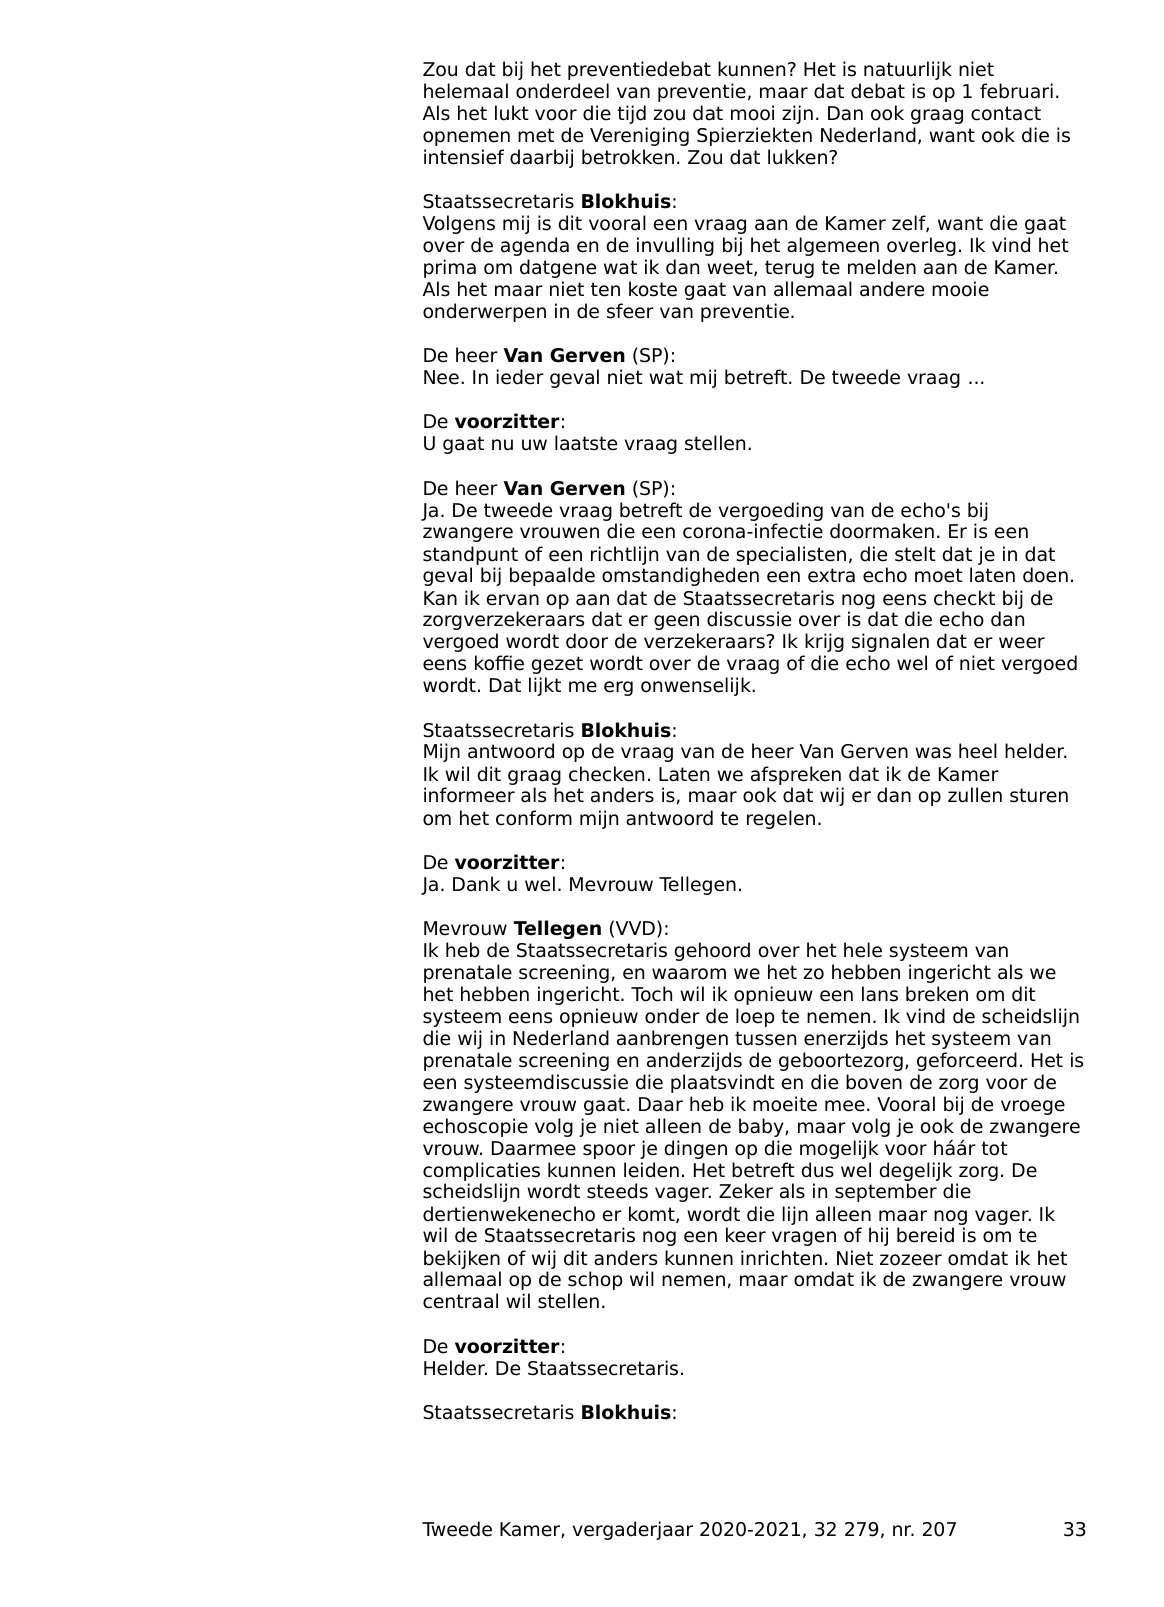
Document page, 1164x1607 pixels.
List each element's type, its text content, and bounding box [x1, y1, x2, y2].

text Mijn antwoord op de vraag van de heer Van Gerven was heel helder. Ik wil dit graag checken. Laten we afspreken dat ik de Kamer informeer als het anders is, maar ook dat wij er dan op zullen sturen om het conform mijn antwoord te regelen. [422, 741, 1087, 829]
text De voorzitter: [422, 852, 1087, 873]
text Zou dat bij het preventiedebat kunnen? Het is natuurlijk niet helemaal onderdeel van preventie, maar dat debat is op 1 februari. Als het lukt voor die tijd zou dat mooi zijn. Dan ook graag contact opnemen met de Vereniging Spierziekten Nederland, want ook die is intensief daarbij betrokken. Zou dat lukken? [422, 59, 1087, 169]
text Nee. In ieder geval niet wat mij betreft. De tweede vraag ... [422, 367, 1087, 389]
text Volgens mij is dit vooral een vraag aan de Kamer zelf, want die gaat over de agenda en de invulling bij het algemeen overleg. Ik vind het prima om datgene wat ik dan weet, terug te melden aan de Kamer. Als het maar niet ten koste gaat van allemaal andere mooie onderwerpen in de sfeer van preventie. [422, 213, 1087, 323]
text Ja. Dank u wel. Mevrouw Tellegen. [422, 873, 1087, 896]
text Ik heb de Staatssecretaris gehoord over het hele systeem van prenatale screening, en waarom we het zo hebben ingericht als we het hebben ingericht. Toch wil ik opnieuw een lans breken om dit systeem eens opnieuw onder de loep te nemen. Ik vind de scheidslijn die wij in Nederland aanbrengen tussen enerzijds het systeem van prenatale screening en anderzijds de geboortezorg, geforceerd. Het is een systeemdiscussie die plaatsvindt en die boven de zorg voor de zwangere vrouw gaat. Daar heb ik moeite mee. Vooral bij de vroege echoscopie volg je niet alleen de baby, maar volg je ook de zwangere vrouw. Daarmee spoor je dingen op die mogelijk voor háár tot complicaties kunnen leiden. Het betreft dus wel degelijk zorg. De scheidslijn wordt steeds vager. Zeker als in september die dertienwekenecho er komt, wordt die lijn alleen maar nog vager. Ik wil de Staatssecretaris nog een keer vragen of hij bereid is om te bekijken of wij dit anders kunnen inrichten. Niet zozeer omdat ik het allemaal op de schop wil nemen, maar omdat ik de zwangere vrouw centraal wil stellen. [422, 940, 1087, 1313]
text De voorzitter: [422, 411, 1087, 433]
text Ja. De tweede vraag betreft de vergoeding van de echo's bij zwangere vrouwen die een corona-infectie doormaken. Er is een standpunt of een richtlijn van de specialisten, die stelt dat je in dat geval bij bepaalde omstandigheden een extra echo moet laten doen. Kan ik ervan op aan dat de Staatssecretaris nog eens checkt bij de zorgverzekeraars dat er geen discussie over is dat die echo dan vergoed wordt door de verzekeraars? Ik krijg signalen dat er weer eens koffie gezet wordt over de vraag of die echo wel of niet vergoed wordt. Dat lijkt me erg onwenselijk. [422, 499, 1087, 697]
text Staatssecretaris Blokhuis: [422, 191, 1087, 213]
text U gaat nu uw laatste vraag stellen. [422, 433, 1087, 455]
text Staatssecretaris Blokhuis: [422, 1402, 1087, 1424]
text Helder. De Staatssecretaris. [422, 1357, 1087, 1379]
text De heer Van Gerven (SP): [422, 477, 1087, 499]
text De voorzitter: [422, 1336, 1087, 1357]
text De heer Van Gerven (SP): [422, 345, 1087, 367]
text Mevrouw Tellegen (VVD): [422, 918, 1087, 940]
text Staatssecretaris Blokhuis: [422, 719, 1087, 741]
